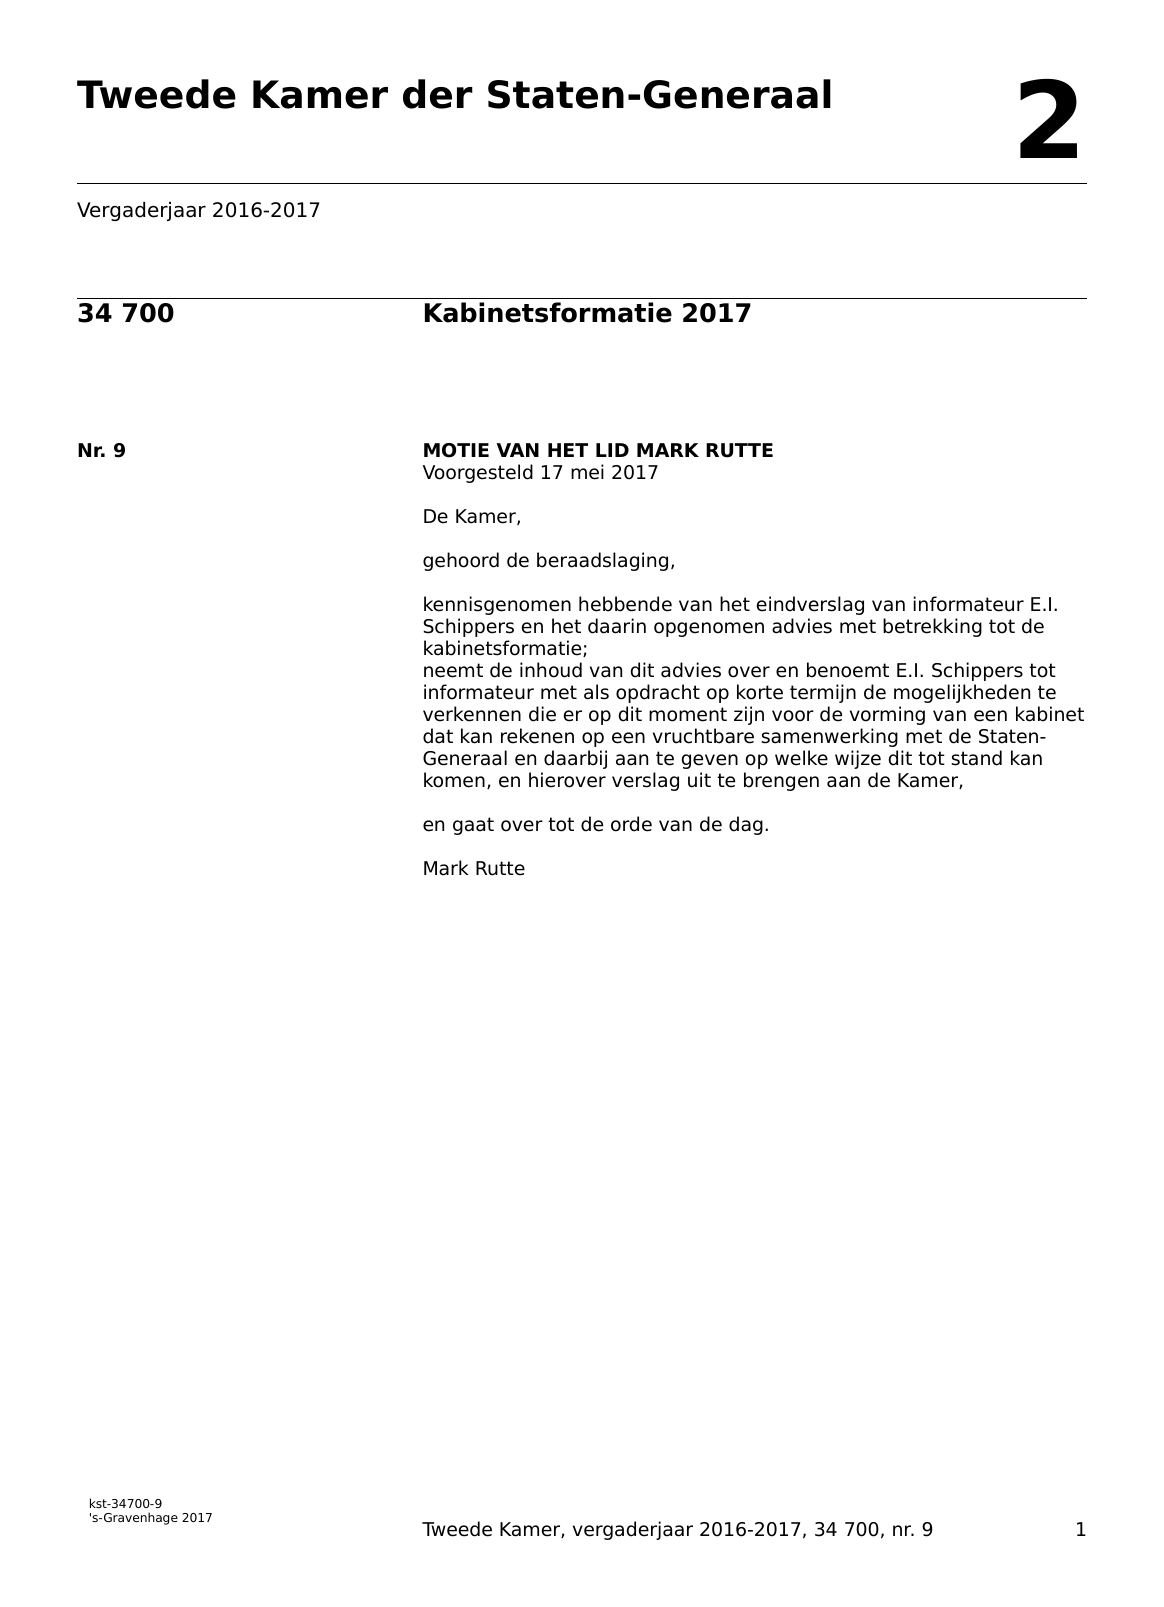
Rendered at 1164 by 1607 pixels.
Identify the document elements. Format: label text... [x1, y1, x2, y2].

table_cell Vergaderjaar 2016-2017 [77, 184, 1087, 298]
subtitle 34 700 Kabinetsformatie 2017 [77, 299, 1087, 329]
text 's-Gravenhage 2017 [88, 1511, 323, 1525]
table_header 2 [886, 59, 1087, 183]
subtitle Nr. 9 MOTIE VAN HET LID MARK RUTTE [77, 440, 1087, 462]
text en gaat over tot de orde van de dag. [422, 814, 1087, 836]
text neemt de inhoud van dit advies over en benoemt E.I. Schippers tot informateur met als opdracht op korte termijn de mogelijkheden te verkennen die er op dit moment zijn voor de vorming van een kabinet dat kan rekenen op een vruchtbare samenwerking met de Staten-Generaal en daarbij aan te geven op welke wijze dit tot stand kan komen, en hierover verslag uit te brengen aan de Kamer, [422, 660, 1087, 792]
text kennisgenomen hebbende van het eindverslag van informateur E.I. Schippers en het daarin opgenomen advies met betrekking tot de kabinetsformatie; [422, 594, 1087, 660]
text gehoord de beraadslaging, [422, 550, 1087, 572]
text Mark Rutte [422, 858, 1087, 880]
table_header Tweede Kamer der Staten-Generaal [77, 59, 886, 183]
text kst-34700-9 [88, 1497, 323, 1511]
text De Kamer, [422, 506, 1087, 528]
text Voorgesteld 17 mei 2017 [422, 462, 1087, 484]
